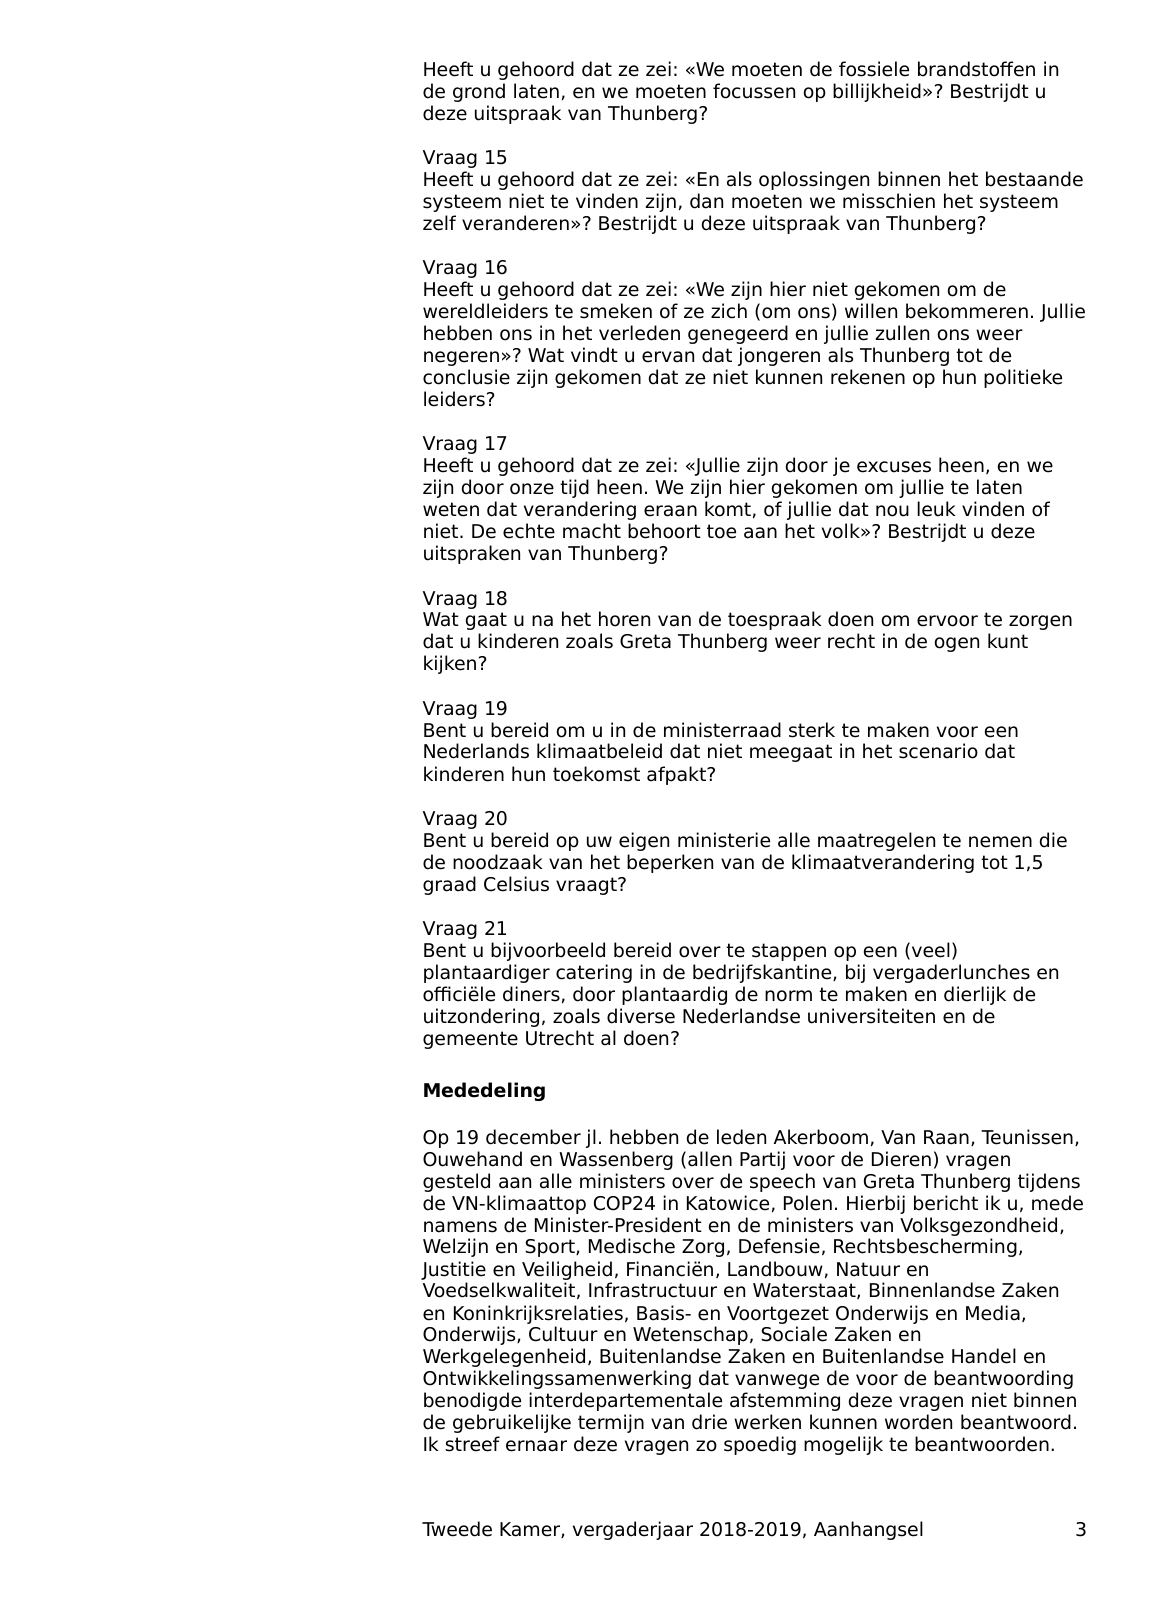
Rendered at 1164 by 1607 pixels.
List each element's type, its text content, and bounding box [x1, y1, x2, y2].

text Vraag 18 [422, 587, 1087, 609]
text Heeft u gehoord dat ze zei: «Jullie zijn door je excuses heen, en we zijn door onze tijd heen. We zijn hier gekomen om jullie te laten weten dat verandering eraan komt, of jullie dat nou leuk vinden of niet. De echte macht behoort toe aan het volk»? Bestrijdt u deze uitspraken van Thunberg? [422, 455, 1087, 565]
text Op 19 december jl. hebben de leden Akerboom, Van Raan, Teunissen, Ouwehand en Wassenberg (allen Partij voor de Dieren) vragen gesteld aan alle ministers over de speech van Greta Thunberg tijdens de VN-klimaattop COP24 in Katowice, Polen. Hierbij bericht ik u, mede namens de Minister-President en de ministers van Volksgezondheid, Welzijn en Sport, Medische Zorg, Defensie, Rechtsbescherming, Justitie en Veiligheid, Financiën, Landbouw, Natuur en Voedselkwaliteit, Infrastructuur en Waterstaat, Binnenlandse Zaken en Koninkrijksrelaties, Basis- en Voortgezet Onderwijs en Media, Onderwijs, Cultuur en Wetenschap, Sociale Zaken en Werkgelegenheid, Buitenlandse Zaken en Buitenlandse Handel en Ontwikkelingssamenwerking dat vanwege de voor de beantwoording benodigde interdepartementale afstemming deze vragen niet binnen de gebruikelijke termijn van drie werken kunnen worden beantwoord. [422, 1127, 1087, 1434]
text Vraag 15 [422, 147, 1087, 169]
text Heeft u gehoord dat ze zei: «We zijn hier niet gekomen om de wereldleiders te smeken of ze zich (om ons) willen bekommeren. Jullie hebben ons in het verleden genegeerd en jullie zullen ons weer negeren»? Wat vindt u ervan dat jongeren als Thunberg tot de conclusie zijn gekomen dat ze niet kunnen rekenen op hun politieke leiders? [422, 279, 1087, 411]
text Vraag 16 [422, 257, 1087, 279]
text Vraag 20 [422, 808, 1087, 829]
text Vraag 21 [422, 918, 1087, 940]
text Ik streef ernaar deze vragen zo spoedig mogelijk te beantwoorden. [422, 1434, 1087, 1456]
text Bent u bereid op uw eigen ministerie alle maatregelen te nemen die de noodzaak van het beperken van de klimaatverandering tot 1,5 graad Celsius vraagt? [422, 829, 1087, 896]
text Heeft u gehoord dat ze zei: «We moeten de fossiele brandstoffen in de grond laten, en we moeten focussen op billijkheid»? Bestrijdt u deze uitspraak van Thunberg? [422, 59, 1087, 125]
text Bent u bereid om u in de ministerraad sterk te maken voor een Nederlands klimaatbeleid dat niet meegaat in het scenario dat kinderen hun toekomst afpakt? [422, 719, 1087, 785]
text Wat gaat u na het horen van de toespraak doen om ervoor te zorgen dat u kinderen zoals Greta Thunberg weer recht in de ogen kunt kijken? [422, 609, 1087, 675]
text Vraag 17 [422, 433, 1087, 455]
text Vraag 19 [422, 697, 1087, 719]
subtitle Mededeling [422, 1079, 1087, 1102]
text Heeft u gehoord dat ze zei: «En als oplossingen binnen het bestaande systeem niet te vinden zijn, dan moeten we misschien het systeem zelf veranderen»? Bestrijdt u deze uitspraak van Thunberg? [422, 169, 1087, 235]
text Bent u bijvoorbeeld bereid over te stappen op een (veel) plantaardiger catering in de bedrijfskantine, bij vergaderlunches en officiële diners, door plantaardig de norm te maken en dierlijk de uitzondering, zoals diverse Nederlandse universiteiten en de gemeente Utrecht al doen? [422, 940, 1087, 1049]
